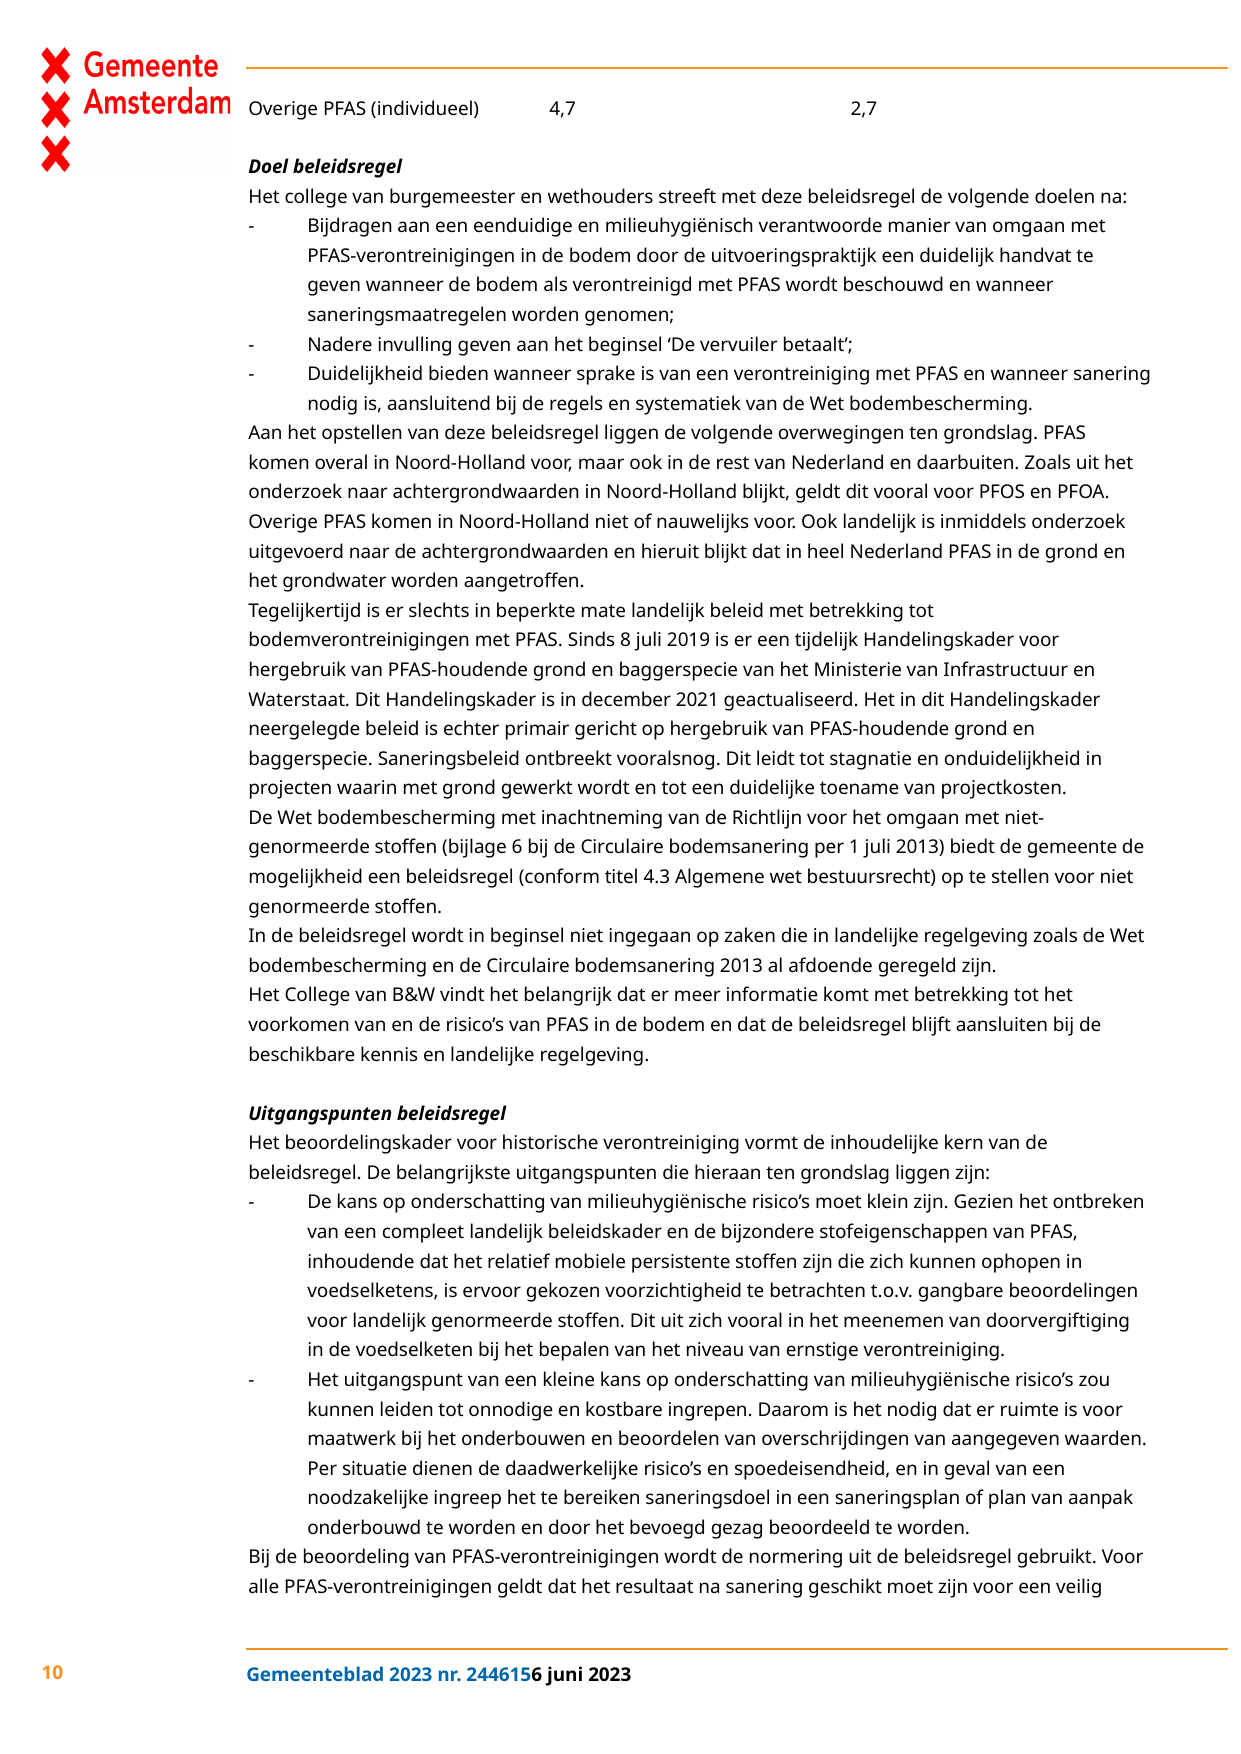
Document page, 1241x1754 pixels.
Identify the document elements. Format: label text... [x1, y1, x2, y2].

list Duidelijkheid bieden wanneer sprake is van een verontreiniging met PFAS en wanneer sanering nodig is, aansluitend bij de regels en systematiek van de Wet bodembescherming. [248, 360, 1152, 416]
text In de beleidsregel wordt in beginsel niet ingegaan op zaken die in landelijke regelgeving zoals de Wet bodembescherming en de Circulaire bodemsanering 2013 al afdoende geregeld zijn. [248, 922, 1152, 978]
picture [41, 47, 231, 172]
text Uitgangspunten beleidsregel [248, 1100, 1152, 1126]
text Doel beleidsregel [248, 153, 1152, 179]
table_cell 2,7 [850, 95, 1152, 121]
list Het uitgangspunt van een kleine kans op onderschatting van milieuhygiënische risico’s zou kunnen leiden tot onnodige en kostbare ingrepen. Daarom is het nodig dat er ruimte is voor maatwerk bij het onderbouwen en beoordelen van overschrijdingen van aangegeven waarden. Per situatie dienen de daadwerkelijke risico’s en spoedeisendheid, en in geval van een noodzakelijke ingreep het te bereiken saneringsdoel in een saneringsplan of plan van aanpak onderbouwd te worden en door het bevoegd gezag beoordeeld te worden. [248, 1366, 1152, 1540]
text Het beoordelingskader voor historische verontreiniging vormt de inhoudelijke kern van de beleidsregel. De belangrijkste uitgangspunten die hieraan ten grondslag liggen zijn: [248, 1129, 1152, 1185]
text Aan het opstellen van deze beleidsregel liggen de volgende overwegingen ten grondslag. PFAS komen overal in Noord-Holland voor, maar ook in de rest van Nederland en daarbuiten. Zoals uit het onderzoek naar achtergrondwaarden in Noord-Holland blijkt, geldt dit vooral voor PFOS en PFOA. Overige PFAS komen in Noord-Holland niet of nauwelijks voor. Ook landelijk is inmiddels onderzoek uitgevoerd naar de achtergrondwaarden en hieruit blijkt dat in heel Nederland PFAS in de grond en het grondwater worden aangetroffen. [248, 419, 1152, 593]
list Nadere invulling geven aan het beginsel ‘De vervuiler betaalt’; [248, 331, 1152, 357]
list Bijdragen aan een eenduidige en milieuhygiënisch verantwoorde manier van omgaan met PFAS-verontreinigingen in de bodem door de uitvoeringspraktijk een duidelijk handvat te geven wanneer de bodem als verontreinigd met PFAS wordt beschouwd en wanneer saneringsmaatregelen worden genomen; [248, 212, 1152, 327]
list De kans op onderschatting van milieuhygiënische risico’s moet klein zijn. Gezien het ontbreken van een compleet landelijk beleidskader en de bijzondere stofeigenschappen van PFAS, inhoudende dat het relatief mobiele persistente stoffen zijn die zich kunnen ophopen in voedselketens, is ervoor gekozen voorzichtigheid te betrachten t.o.v. gangbare beoordelingen voor landelijk genormeerde stoffen. Dit uit zich vooral in het meenemen van doorvergiftiging in de voedselketen bij het bepalen van het niveau van ernstige verontreiniging. [248, 1189, 1152, 1362]
table_cell Overige PFAS (individueel) [248, 95, 549, 121]
table_cell 4,7 [549, 95, 850, 121]
text De Wet bodembescherming met inachtneming van de Richtlijn voor het omgaan met niet-genormeerde stoffen (bijlage 6 bij de Circulaire bodemsanering per 1 juli 2013) biedt de gemeente de mogelijkheid een beleidsregel (conform titel 4.3 Algemene wet bestuursrecht) op te stellen voor niet genormeerde stoffen. [248, 804, 1152, 919]
text Het college van burgemeester en wethouders streeft met deze beleidsregel de volgende doelen na: [248, 183, 1152, 209]
text Tegelijkertijd is er slechts in beperkte mate landelijk beleid met betrekking tot bodemverontreinigingen met PFAS. Sinds 8 juli 2019 is er een tijdelijk Handelingskader voor hergebruik van PFAS-houdende grond en baggerspecie van het Ministerie van Infrastructuur en Waterstaat. Dit Handelingskader is in december 2021 geactualiseerd. Het in dit Handelingskader neergelegde beleid is echter primair gericht op hergebruik van PFAS-houdende grond en baggerspecie. Saneringsbeleid ontbreekt vooralsnog. Dit leidt tot stagnatie en onduidelijkheid in projecten waarin met grond gewerkt wordt en tot een duidelijke toename van projectkosten. [248, 597, 1152, 800]
text Bij de beoordeling van PFAS-verontreinigingen wordt de normering uit de beleidsregel gebruikt. Voor alle PFAS-verontreinigingen geldt dat het resultaat na sanering geschikt moet zijn voor een veilig [248, 1544, 1152, 1599]
text Het College van B&W vindt het belangrijk dat er meer informatie komt met betrekking tot het voorkomen van en de risico’s van PFAS in de bodem en dat de beleidsregel blijft aansluiten bij de beschikbare kennis en landelijke regelgeving. [248, 982, 1152, 1067]
